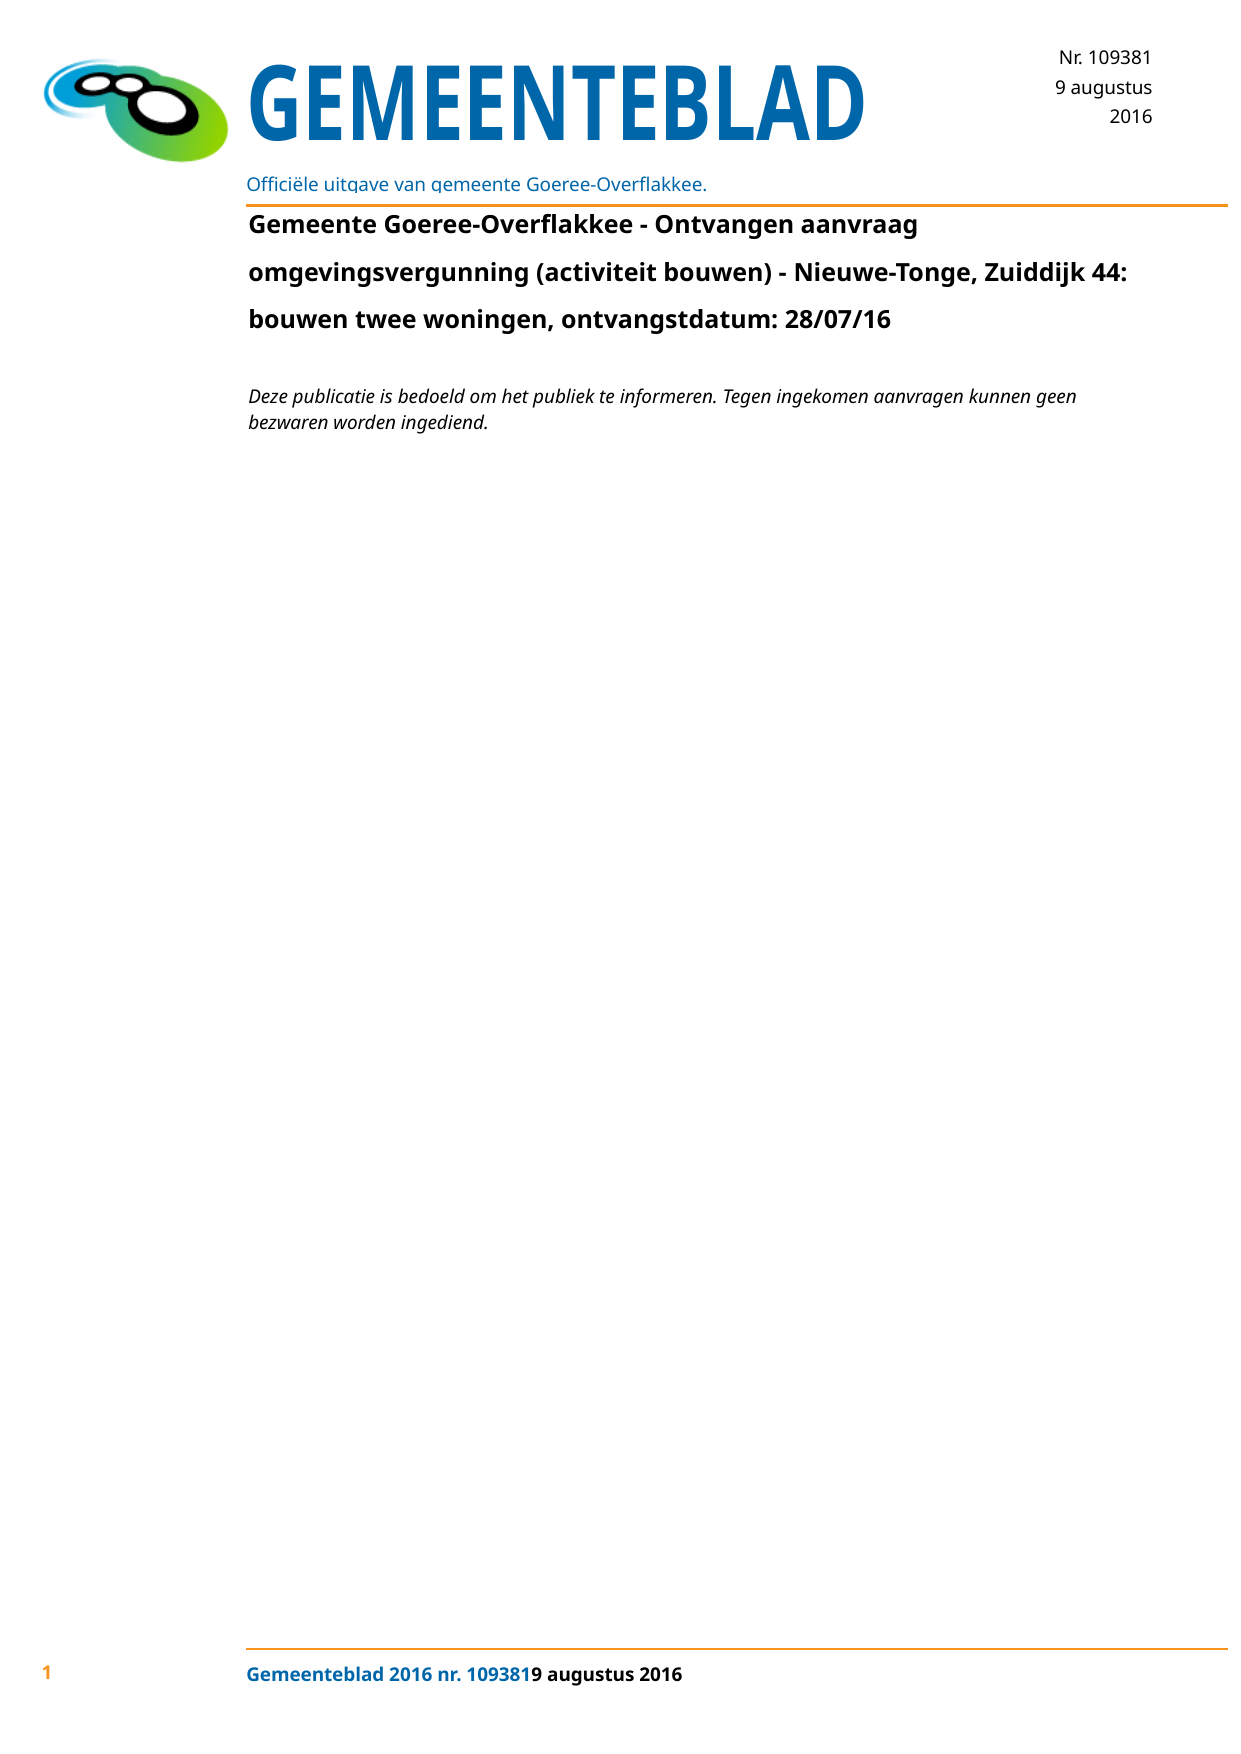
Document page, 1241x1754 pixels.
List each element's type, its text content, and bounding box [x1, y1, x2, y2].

picture [41, 47, 231, 172]
text Gemeente Goeree-Overflakkee - Ontvangen aanvraag omgevingsvergunning (activiteit bouwen) - Nieuwe-Tonge, Zuiddijk 44: bouwen twee woningen, ontvangstdatum: 28/07/16 [248, 207, 1152, 336]
text Deze publicatie is bedoeld om het publiek te informeren. Tegen ingekomen aanvragen kunnen geen bezwaren worden ingediend. [248, 384, 1152, 435]
